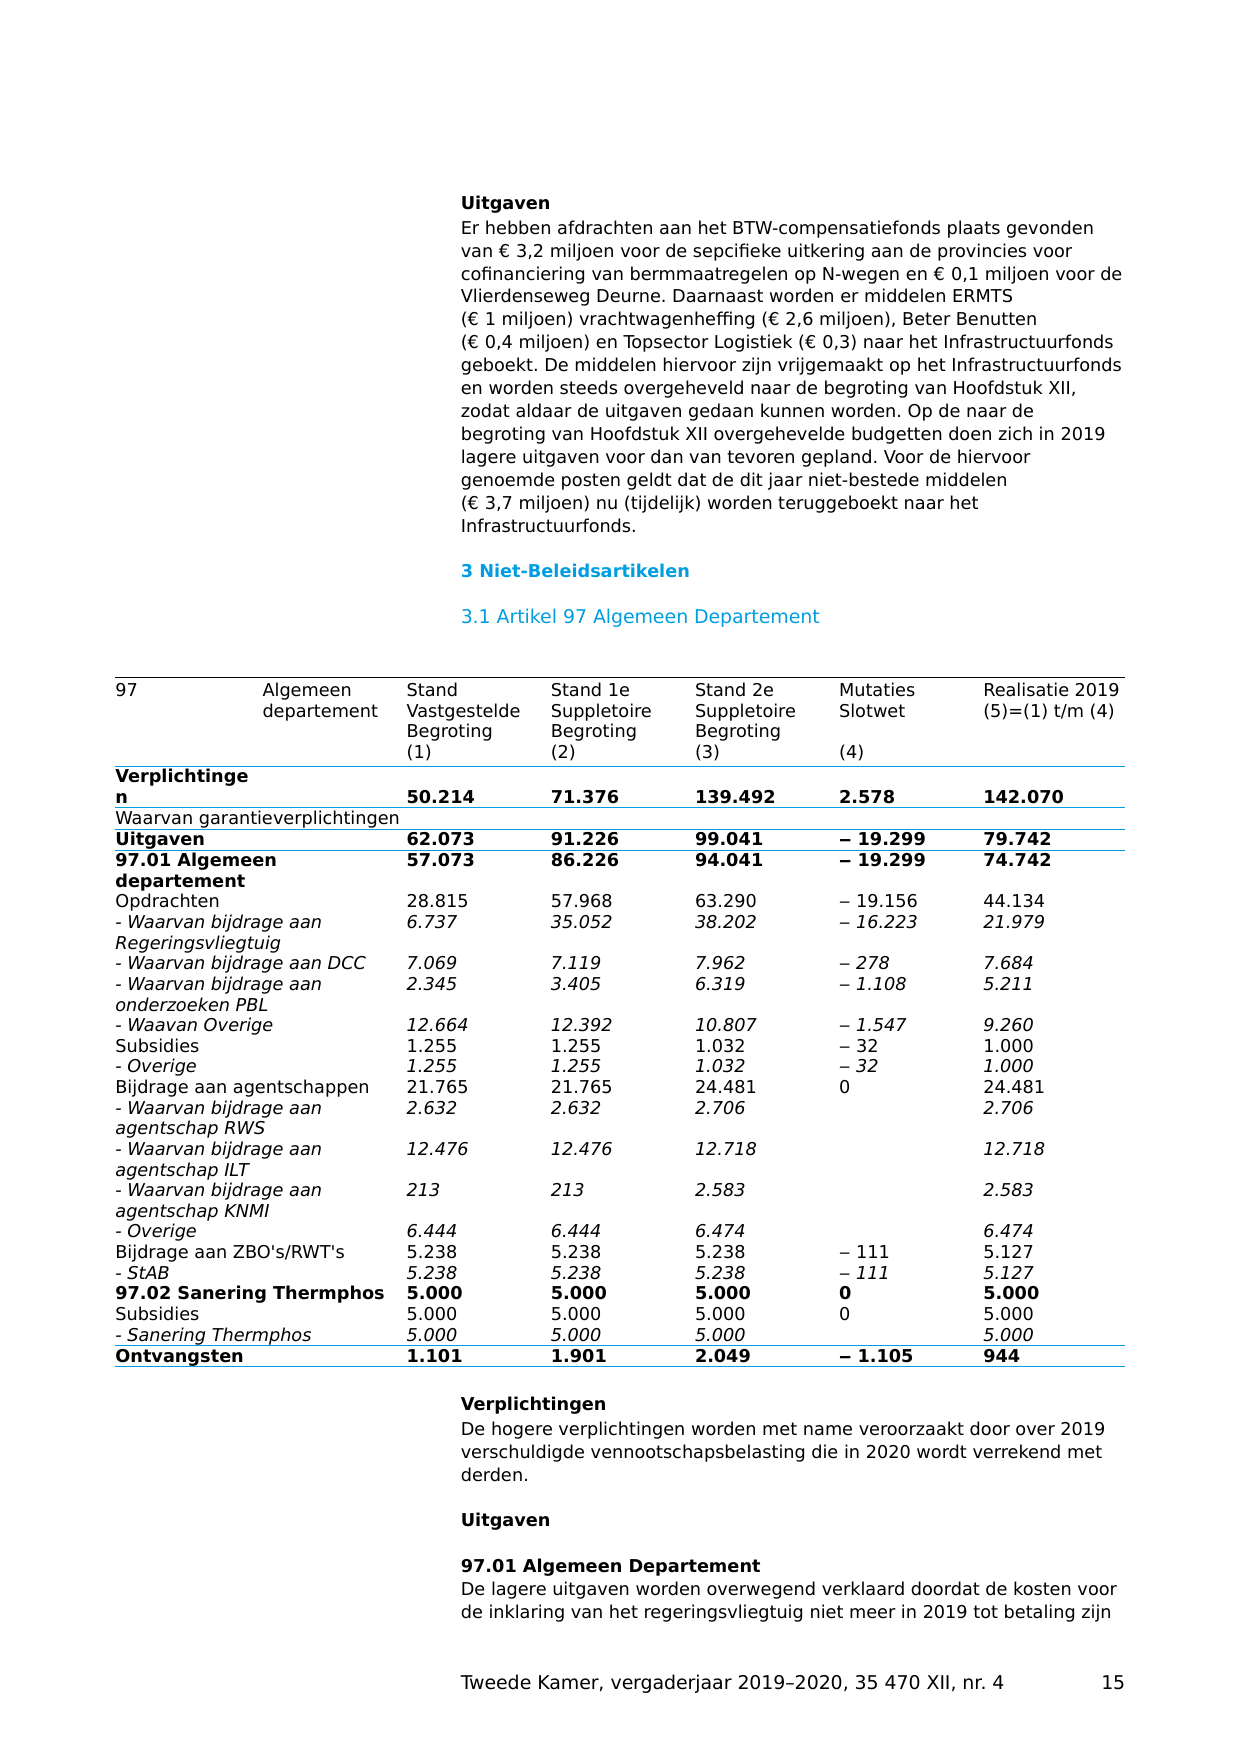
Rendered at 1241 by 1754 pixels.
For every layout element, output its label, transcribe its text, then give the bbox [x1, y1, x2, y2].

table_cell 57.968 [548, 891, 692, 912]
table_cell 5.238 [692, 1242, 836, 1263]
table_cell 50.214 [404, 767, 548, 807]
table_cell 5.238 [692, 1263, 836, 1283]
table_cell 0 [836, 1283, 980, 1304]
table_cell ‒ 1.108 [836, 974, 980, 1015]
table_cell 6.444 [404, 1221, 548, 1242]
table_cell 5.000 [980, 1283, 1125, 1304]
table_cell 5.000 [548, 1304, 692, 1324]
table_cell Realisatie 2019 (5)=(1) t/m (4) [980, 678, 1125, 766]
table_cell 2.578 [836, 767, 980, 807]
table_cell - Waarvan bijdrage aan agentschap RWS [115, 1098, 403, 1139]
table_cell 24.481 [980, 1077, 1125, 1098]
table_cell ‒ 111 [836, 1242, 980, 1263]
table_cell 213 [548, 1180, 692, 1221]
table_cell [980, 808, 1125, 828]
table_cell 71.376 [548, 767, 692, 807]
table_cell - StAB [115, 1263, 403, 1283]
table_cell 86.226 [548, 851, 692, 891]
table_cell 97.02 Sanering Thermphos [115, 1283, 403, 1304]
table_cell - Waarvan bijdrage aan onderzoeken PBL [115, 974, 403, 1015]
text Uitgaven [461, 191, 1125, 214]
table_cell 2.583 [980, 1180, 1125, 1221]
table_cell Stand Vastgestelde Begroting (1) [404, 678, 548, 766]
table_cell 6.444 [548, 1221, 692, 1242]
table_cell 5.000 [404, 1283, 548, 1304]
table_cell Stand 1e Suppletoire Begroting (2) [548, 678, 692, 766]
table_cell 1.032 [692, 1036, 836, 1056]
table_cell 5.127 [980, 1263, 1125, 1283]
table_cell - Overige [115, 1056, 403, 1077]
table_cell 3.405 [548, 974, 692, 1015]
table_cell 99.041 [692, 830, 836, 849]
table_cell 21.765 [404, 1077, 548, 1098]
table_cell 91.226 [548, 830, 692, 849]
table_cell [836, 1098, 980, 1139]
table_cell ‒ 278 [836, 953, 980, 974]
table_cell 12.392 [548, 1015, 692, 1036]
table_cell [836, 1139, 980, 1180]
table_cell ‒ 32 [836, 1056, 980, 1077]
table_cell Waarvan garantieverplichtingen [115, 808, 403, 828]
table_header Budgettaire gevolgen van beleid art. 97 (bedragen x € 1.000) [115, 652, 1125, 677]
table_cell 7.069 [404, 953, 548, 974]
table_cell 24.481 [692, 1077, 836, 1098]
table_cell 5.000 [692, 1304, 836, 1324]
table_cell - Sanering Thermphos [115, 1325, 403, 1345]
table_cell Algemeen departement [259, 678, 403, 766]
table_cell ‒ 32 [836, 1036, 980, 1056]
table_cell - Overige [115, 1221, 403, 1242]
table_cell 6.474 [692, 1221, 836, 1242]
table_cell Bijdrage aan ZBO's/RWT's [115, 1242, 403, 1263]
table_cell 1.000 [980, 1056, 1125, 1077]
table_cell [404, 808, 548, 828]
table_cell Subsidies [115, 1304, 403, 1324]
table_cell 12.718 [980, 1139, 1125, 1180]
table_cell 12.664 [404, 1015, 548, 1036]
table_cell Uitgaven [115, 830, 403, 849]
title 3.1 Artikel 97 Algemeen Departement [461, 606, 1125, 628]
table_cell - Waavan Overige [115, 1015, 403, 1036]
table_cell 1.255 [548, 1056, 692, 1077]
table_cell 5.000 [548, 1283, 692, 1304]
table_cell Mutaties Slotwet (4) [836, 678, 980, 766]
table_cell 5.000 [404, 1304, 548, 1324]
table_cell Verplichtingen [115, 767, 259, 807]
table_cell 7.684 [980, 953, 1125, 974]
table_cell 944 [980, 1346, 1125, 1366]
table_cell ‒ 1.547 [836, 1015, 980, 1036]
table_cell Bijdrage aan agentschappen [115, 1077, 403, 1098]
table_cell 2.706 [692, 1098, 836, 1139]
table_cell - Waarvan bijdrage aan agentschap ILT [115, 1139, 403, 1180]
table_cell 0 [836, 1077, 980, 1098]
table_cell 5.238 [548, 1242, 692, 1263]
table_cell 35.052 [548, 912, 692, 953]
table_cell 9.260 [980, 1015, 1125, 1036]
table_cell 97.01 Algemeen departement [115, 851, 403, 891]
table_cell 213 [404, 1180, 548, 1221]
table_cell 0 [836, 1304, 980, 1324]
table_cell 94.041 [692, 851, 836, 891]
table_cell 38.202 [692, 912, 836, 953]
table_cell 63.290 [692, 891, 836, 912]
table_cell ‒ 19.299 [836, 851, 980, 891]
table_cell 12.476 [404, 1139, 548, 1180]
table_cell 21.979 [980, 912, 1125, 953]
table_cell 5.127 [980, 1242, 1125, 1263]
table_cell 12.476 [548, 1139, 692, 1180]
table_cell 1.000 [980, 1036, 1125, 1056]
table_cell 5.000 [980, 1325, 1125, 1345]
table_cell 6.474 [980, 1221, 1125, 1242]
table_cell 5.000 [692, 1283, 836, 1304]
table_cell 5.211 [980, 974, 1125, 1015]
table_cell 28.815 [404, 891, 548, 912]
table_cell ‒ 111 [836, 1263, 980, 1283]
text De hogere verplichtingen worden met name veroorzaakt door over 2019 verschuldigde vennootschapsbelasting die in 2020 wordt verrekend met derden. [461, 1417, 1125, 1486]
table_cell 1.255 [548, 1036, 692, 1056]
table_cell 97 [115, 678, 259, 766]
table_cell 5.000 [548, 1325, 692, 1345]
table_cell 2.706 [980, 1098, 1125, 1139]
table_cell 5.000 [980, 1304, 1125, 1324]
table_cell ‒ 19.299 [836, 830, 980, 849]
table_cell 5.238 [404, 1242, 548, 1263]
table_cell 2.632 [548, 1098, 692, 1139]
table_cell 5.238 [404, 1263, 548, 1283]
table_cell 2.632 [404, 1098, 548, 1139]
table_cell [836, 1221, 980, 1242]
table_cell 5.000 [692, 1325, 836, 1345]
table_cell - Waarvan bijdrage aan Regeringsvliegtuig [115, 912, 403, 953]
table_cell Subsidies [115, 1036, 403, 1056]
table_cell 139.492 [692, 767, 836, 807]
table_cell 2.049 [692, 1346, 836, 1366]
text Er hebben afdrachten aan het BTW-compensatiefonds plaats gevonden van € 3,2 miljoen voor de sepcifieke uitkering aan de provincies voor cofinanciering van bermmaatregelen op N-wegen en € 0,1 miljoen voor de Vlierdenseweg Deurne. Daarnaast worden er middelen ERMTS (€ 1 miljoen) vrachtwagenheffing (€ 2,6 miljoen), Beter Benutten (€ 0,4 miljoen) en Topsector Logistiek (€ 0,3) naar het Infrastructuurfonds geboekt. De middelen hiervoor zijn vrijgemaakt op het Infrastructuurfonds en worden steeds overgeheveld naar de begroting van Hoofdstuk XII, zodat aldaar de uitgaven gedaan kunnen worden. Op de naar de begroting van Hoofdstuk XII overgehevelde budgetten doen zich in 2019 lagere uitgaven voor dan van tevoren gepland. Voor de hiervoor genoemde posten geldt dat de dit jaar niet-bestede middelen (€ 3,7 miljoen) nu (tijdelijk) worden teruggeboekt naar het Infrastructuurfonds. [461, 216, 1125, 537]
text Verplichtingen [461, 1392, 1125, 1415]
text Uitgaven [461, 1508, 1125, 1531]
table_cell 44.134 [980, 891, 1125, 912]
title 3 Niet-Beleidsartikelen [461, 559, 1125, 582]
table_cell 1.255 [404, 1056, 548, 1077]
table_cell 5.000 [404, 1325, 548, 1345]
table_cell 6.737 [404, 912, 548, 953]
table_cell 74.742 [980, 851, 1125, 891]
table_cell - Waarvan bijdrage aan agentschap KNMI [115, 1180, 403, 1221]
table_cell Ontvangsten [115, 1346, 403, 1366]
table_cell 2.583 [692, 1180, 836, 1221]
table_cell 10.807 [692, 1015, 836, 1036]
table_cell 2.345 [404, 974, 548, 1015]
table_cell Stand 2e Suppletoire Begroting (3) [692, 678, 836, 766]
table_cell 7.119 [548, 953, 692, 974]
table_cell [548, 808, 692, 828]
table_cell ‒ 19.156 [836, 891, 980, 912]
table_cell 5.238 [548, 1263, 692, 1283]
table_cell 21.765 [548, 1077, 692, 1098]
table_cell ‒ 1.105 [836, 1346, 980, 1366]
table_cell 142.070 [980, 767, 1125, 807]
table_cell 62.073 [404, 830, 548, 849]
table_cell 6.319 [692, 974, 836, 1015]
table_cell 1.255 [404, 1036, 548, 1056]
table_cell 1.101 [404, 1346, 548, 1366]
table_cell 79.742 [980, 830, 1125, 849]
table_cell 7.962 [692, 953, 836, 974]
text 97.01 Algemeen Departement De lagere uitgaven worden overwegend verklaard doordat de kosten voor de inklaring van het regeringsvliegtuig niet meer in 2019 tot betaling zijn [461, 1554, 1125, 1623]
table_cell 1.901 [548, 1346, 692, 1366]
table_cell [836, 1325, 980, 1345]
table_cell 1.032 [692, 1056, 836, 1077]
table_cell 12.718 [692, 1139, 836, 1180]
table_cell - Waarvan bijdrage aan DCC [115, 953, 403, 974]
table_cell [836, 1180, 980, 1221]
table_cell [836, 808, 980, 828]
table_cell Opdrachten [115, 891, 403, 912]
table_cell 57.073 [404, 851, 548, 891]
table_cell [259, 767, 403, 807]
table_cell ‒ 16.223 [836, 912, 980, 953]
table_cell [692, 808, 836, 828]
